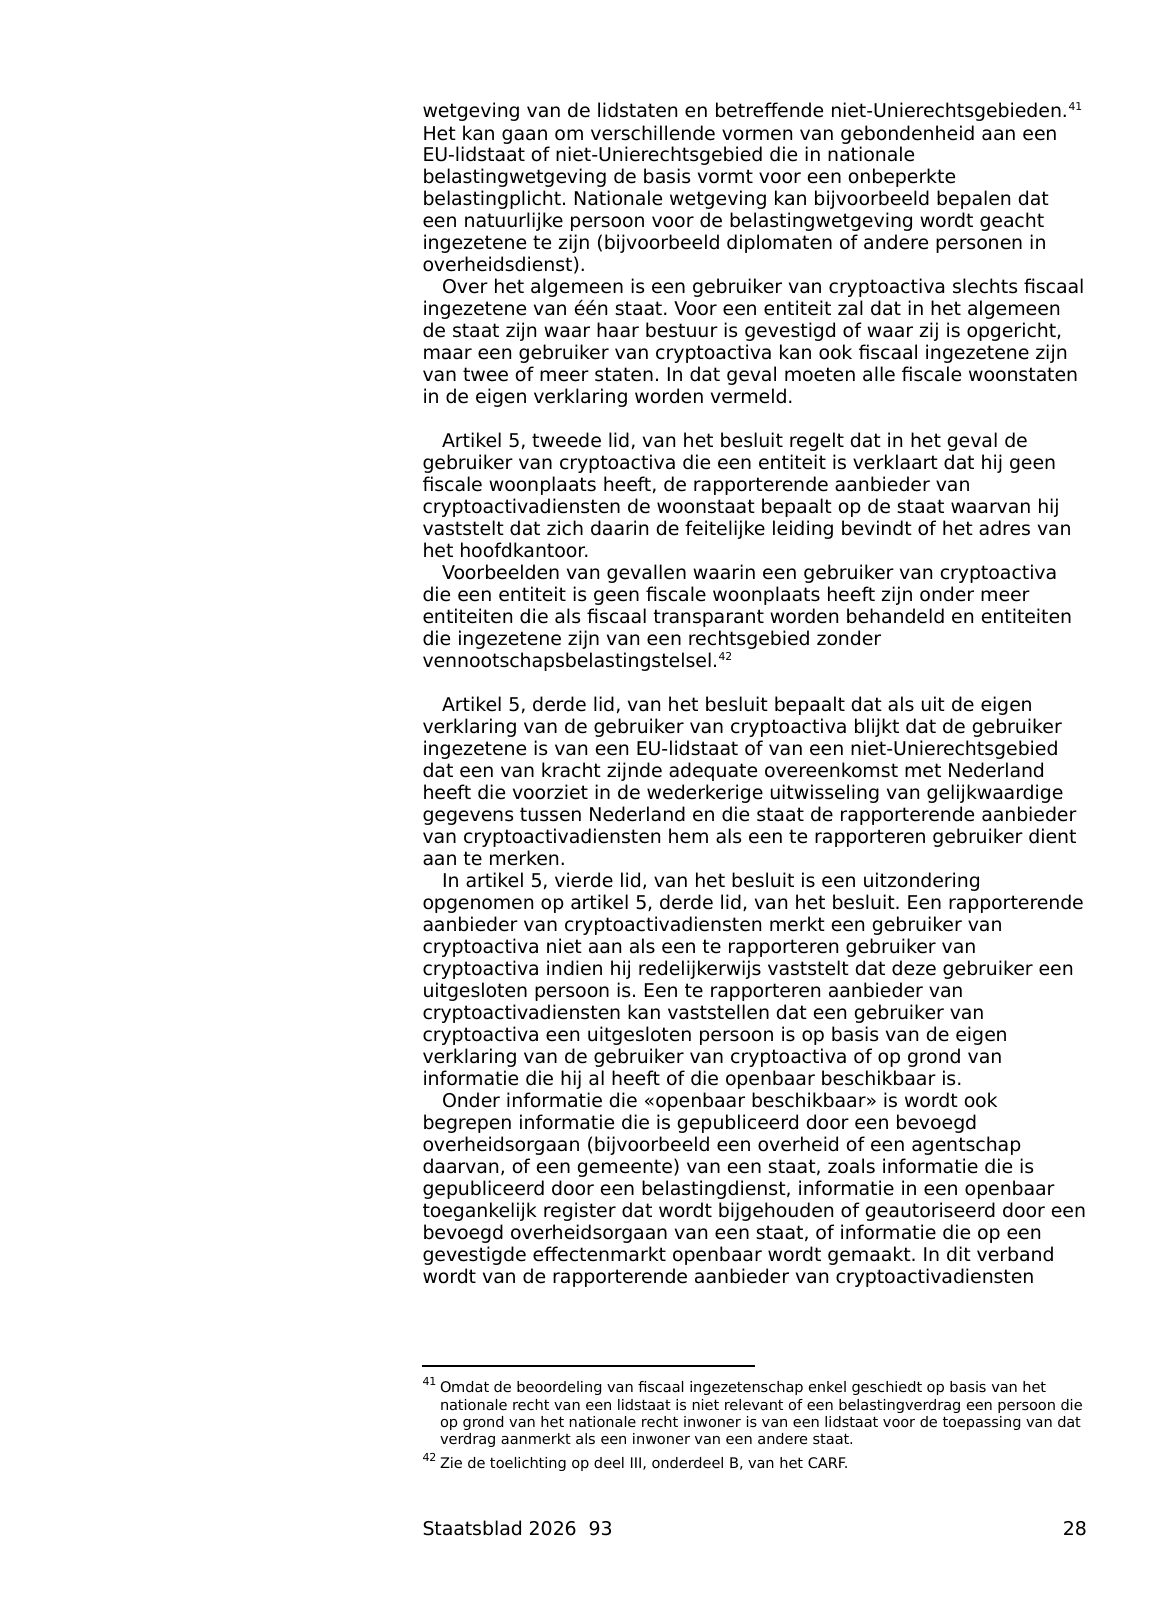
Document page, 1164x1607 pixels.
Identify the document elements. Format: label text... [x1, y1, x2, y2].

text Onder informatie die «openbaar beschikbaar» is wordt ook begrepen informatie die is gepubliceerd door een bevoegd overheidsorgaan (bijvoorbeeld een overheid of een agentschap daarvan, of een gemeente) van een staat, zoals informatie die is gepubliceerd door een belastingdienst, informatie in een openbaar toegankelijk register dat wordt bijgehouden of geautoriseerd door een bevoegd overheidsorgaan van een staat, of informatie die op een gevestigde effectenmarkt openbaar wordt gemaakt. In dit verband wordt van de rapporterende aanbieder van cryptoactivadiensten [422, 1090, 1087, 1288]
text Zie de toelichting op deel III, onderdeel B, van het CARF. [422, 1451, 1087, 1473]
text Voorbeelden van gevallen waarin een gebruiker van cryptoactiva die een entiteit is geen fiscale woonplaats heeft zijn onder meer entiteiten die als fiscaal transparant worden behandeld en entiteiten die ingezetene zijn van een rechtsgebied zonder vennootschapsbelastingstelsel. [422, 562, 1087, 672]
text wetgeving van de lidstaten en betreffende niet-Unierechtsgebieden. Het kan gaan om verschillende vormen van gebondenheid aan een EU-lidstaat of niet-Unierechtsgebied die in nationale belastingwetgeving de basis vormt voor een onbeperkte belastingplicht. Nationale wetgeving kan bijvoorbeeld bepalen dat een natuurlijke persoon voor de belastingwetgeving wordt geacht ingezetene te zijn (bijvoorbeeld diplomaten of andere personen in overheidsdienst). [422, 100, 1087, 276]
text In artikel 5, vierde lid, van het besluit is een uitzondering opgenomen op artikel 5, derde lid, van het besluit. Een rapporterende aanbieder van cryptoactivadiensten merkt een gebruiker van cryptoactiva niet aan als een te rapporteren gebruiker van cryptoactiva indien hij redelijkerwijs vaststelt dat deze gebruiker een uitgesloten persoon is. Een te rapporteren aanbieder van cryptoactivadiensten kan vaststellen dat een gebruiker van cryptoactiva een uitgesloten persoon is op basis van de eigen verklaring van de gebruiker van cryptoactiva of op grond van informatie die hij al heeft of die openbaar beschikbaar is. [422, 870, 1087, 1090]
text Artikel 5, derde lid, van het besluit bepaalt dat als uit de eigen verklaring van de gebruiker van cryptoactiva blijkt dat de gebruiker ingezetene is van een EU-lidstaat of van een niet-Unierechtsgebied dat een van kracht zijnde adequate overeenkomst met Nederland heeft die voorziet in de wederkerige uitwisseling van gelijkwaardige gegevens tussen Nederland en die staat de rapporterende aanbieder van cryptoactivadiensten hem als een te rapporteren gebruiker dient aan te merken. [422, 694, 1087, 870]
text Omdat de beoordeling van fiscaal ingezetenschap enkel geschiedt op basis van het nationale recht van een lidstaat is niet relevant of een belastingverdrag een persoon die op grond van het nationale recht inwoner is van een lidstaat voor de toepassing van dat verdrag aanmerkt als een inwoner van een andere staat. [422, 1375, 1087, 1448]
text Artikel 5, tweede lid, van het besluit regelt dat in het geval de gebruiker van cryptoactiva die een entiteit is verklaart dat hij geen fiscale woonplaats heeft, de rapporterende aanbieder van cryptoactivadiensten de woonstaat bepaalt op de staat waarvan hij vaststelt dat zich daarin de feitelijke leiding bevindt of het adres van het hoofdkantoor. [422, 430, 1087, 562]
text Over het algemeen is een gebruiker van cryptoactiva slechts fiscaal ingezetene van één staat. Voor een entiteit zal dat in het algemeen de staat zijn waar haar bestuur is gevestigd of waar zij is opgericht, maar een gebruiker van cryptoactiva kan ook fiscaal ingezetene zijn van twee of meer staten. In dat geval moeten alle fiscale woonstaten in de eigen verklaring worden vermeld. [422, 276, 1087, 408]
